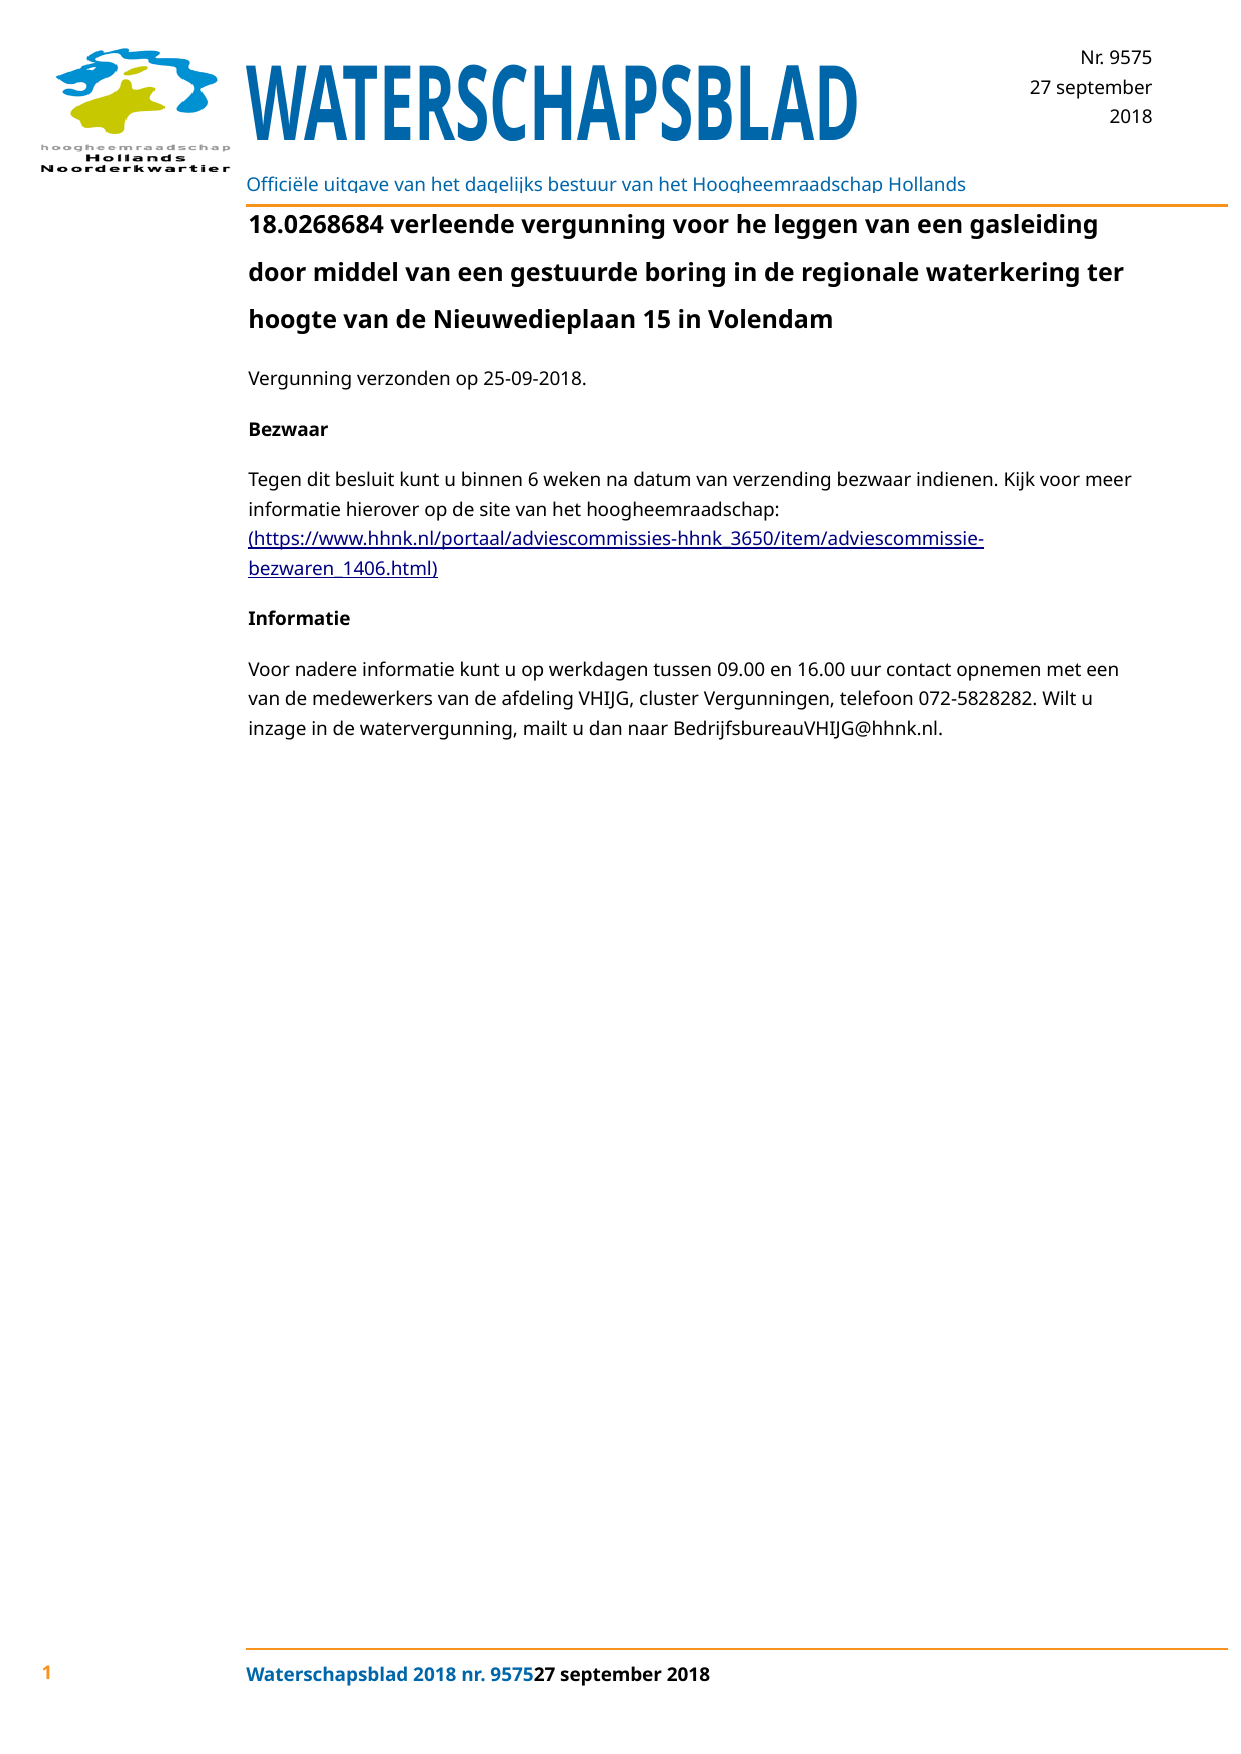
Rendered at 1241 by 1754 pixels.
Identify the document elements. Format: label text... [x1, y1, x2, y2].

text Vergunning verzonden op 25-09-2018. [248, 366, 1152, 391]
text Bezwaar [248, 416, 1152, 442]
text Voor nadere informatie kunt u op werkdagen tussen 09.00 en 16.00 uur contact opnemen met een van de medewerkers van de afdeling VHIJG, cluster Vergunningen, telefoon 072-5828282. Wilt u inzage in de watervergunning, mailt u dan naar BedrijfsbureauVHIJG@hhnk.nl. [248, 656, 1152, 741]
picture [41, 47, 231, 172]
text Tegen dit besluit kunt u binnen 6 weken na datum van verzending bezwaar indienen. Kijk voor meer informatie hierover op de site van het hoogheemraadschap: (https://www.hhnk.nl/portaal/adviescommissies-hhnk_3650/item/adviescommissie-bezwaren_1406.html) [248, 466, 1152, 581]
text Informatie [248, 606, 1152, 631]
text 18.0268684 verleende vergunning voor he leggen van een gasleiding door middel van een gestuurde boring in de regionale waterkering ter hoogte van de Nieuwedieplaan 15 in Volendam [248, 207, 1152, 336]
